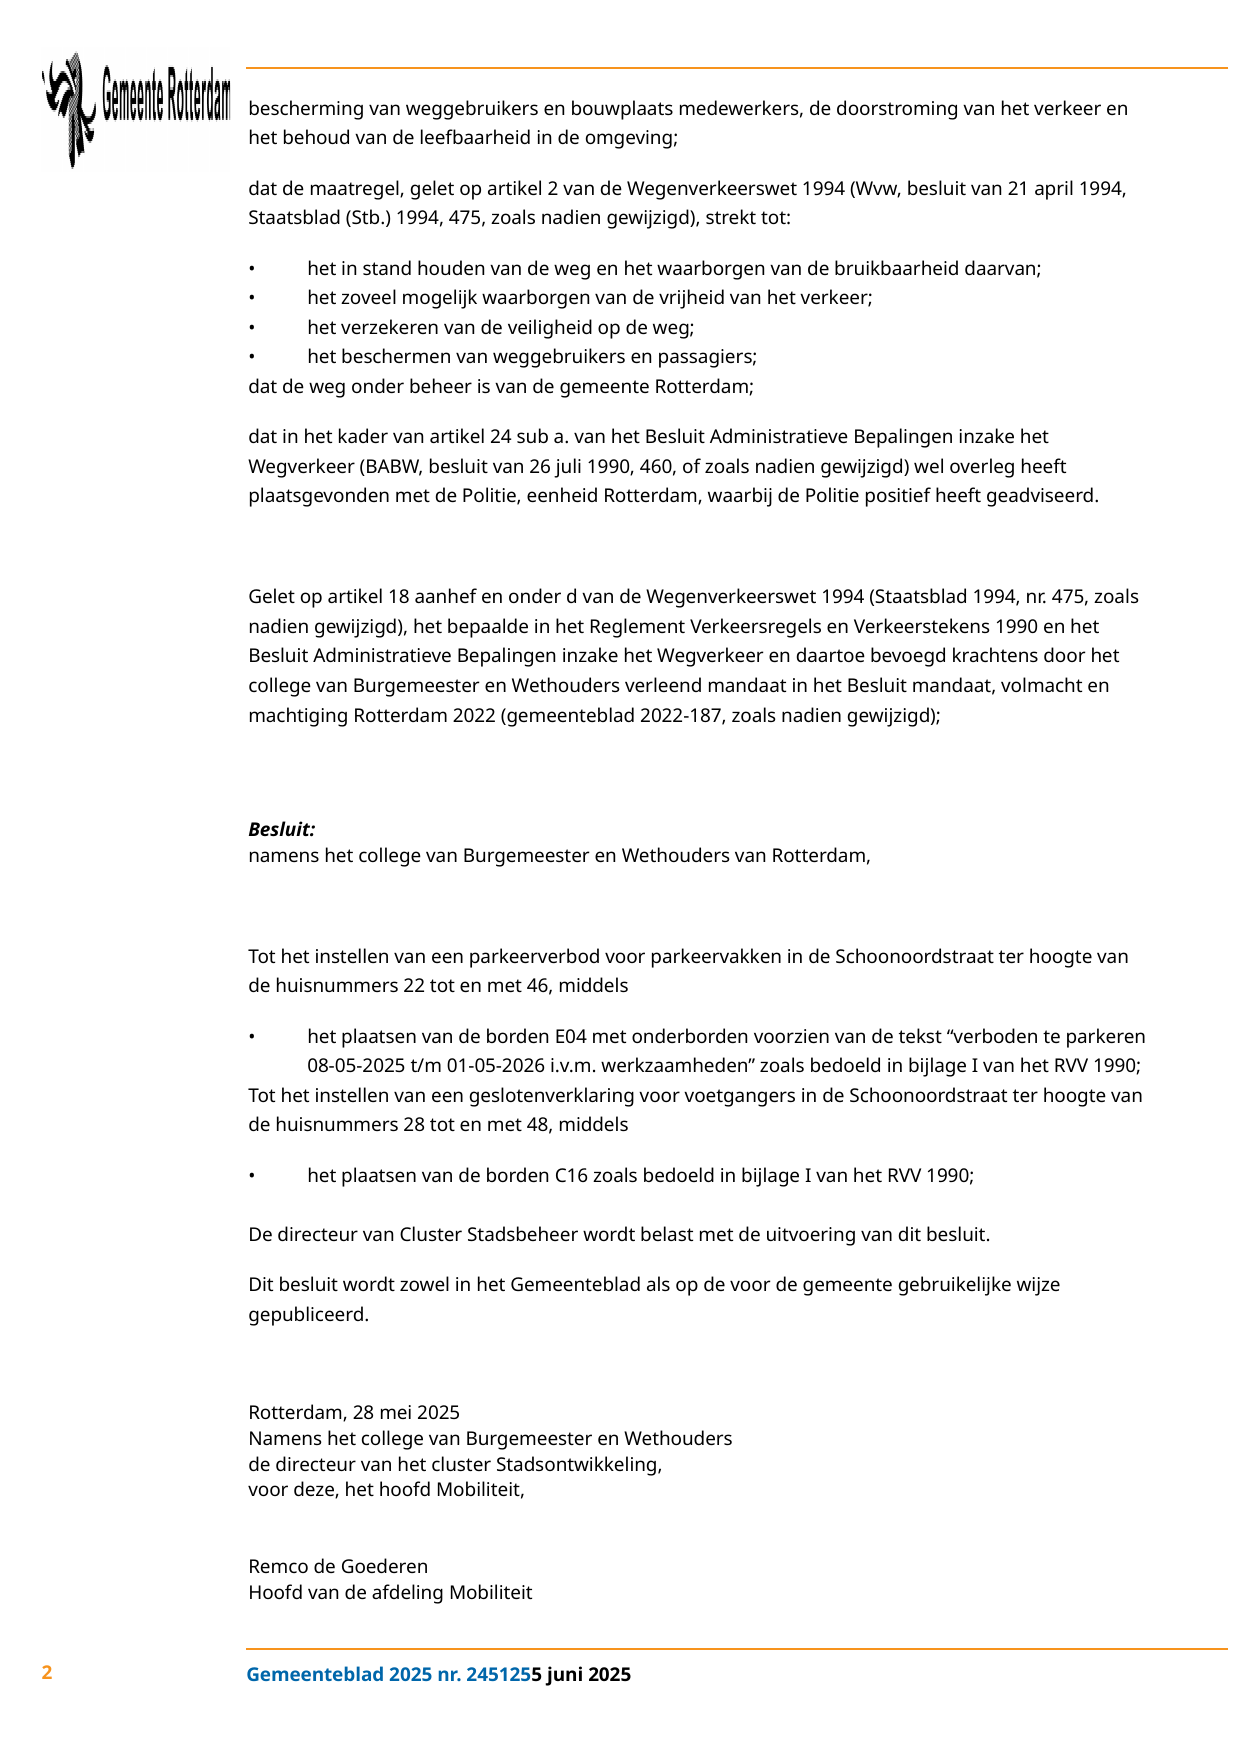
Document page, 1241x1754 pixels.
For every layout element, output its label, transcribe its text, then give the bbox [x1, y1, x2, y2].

text Namens het college van Burgemeester en Wethouders [248, 1425, 1152, 1451]
list het verzekeren van de veiligheid op de weg; [248, 314, 1152, 340]
text De directeur van Cluster Stadsbeheer wordt belast met de uitvoering van dit besluit. [248, 1221, 1152, 1247]
text Tot het instellen van een parkeerverbod voor parkeervakken in de Schoonoordstraat ter hoogte van de huisnummers 22 tot en met 46, middels [248, 943, 1152, 998]
text Dit besluit wordt zowel in het Gemeenteblad als op de voor de gemeente gebruikelijke wijze gepubliceerd. [248, 1272, 1152, 1327]
list het plaatsen van de borden E04 met onderborden voorzien van de tekst “verboden te parkeren 08-05-2025 t/m 01-05-2026 i.v.m. werkzaamheden” zoals bedoeld in bijlage I van het RVV 1990; [248, 1023, 1152, 1078]
text bescherming van weggebruikers en bouwplaats medewerkers, de doorstroming van het verkeer en het behoud van de leefbaarheid in de omgeving; [248, 95, 1152, 150]
text namens het college van Burgemeester en Wethouders van Rotterdam, [248, 842, 1152, 868]
picture [41, 47, 231, 172]
text dat de maatregel, gelet op artikel 2 van de Wegenverkeerswet 1994 (Wvw, besluit van 21 april 1994, Staatsblad (Stb.) 1994, 475, zoals nadien gewijzigd), strekt tot: [248, 175, 1152, 230]
text dat de weg onder beheer is van de gemeente Rotterdam; [248, 373, 1152, 399]
list het zoveel mogelijk waarborgen van de vrijheid van het verkeer; [248, 284, 1152, 310]
text Tot het instellen van een geslotenverklaring voor voetgangers in de Schoonoordstraat ter hoogte van de huisnummers 28 tot en met 48, middels [248, 1082, 1152, 1137]
text Besluit: [248, 816, 1152, 842]
list het plaatsen van de borden C16 zoals bedoeld in bijlage I van het RVV 1990; [248, 1162, 1152, 1188]
text Hoofd van de afdeling Mobiliteit [248, 1579, 1152, 1605]
list het in stand houden van de weg en het waarborgen van de bruikbaarheid daarvan; [248, 255, 1152, 281]
text de directeur van het cluster Stadsontwikkeling, [248, 1451, 1152, 1477]
text dat in het kader van artikel 24 sub a. van het Besluit Administratieve Bepalingen inzake het Wegverkeer (BABW, besluit van 26 juli 1990, 460, of zoals nadien gewijzigd) wel overleg heeft plaatsgevonden met de Politie, eenheid Rotterdam, waarbij de Politie positief heeft geadviseerd. [248, 423, 1152, 508]
text Rotterdam, 28 mei 2025 [248, 1399, 1152, 1425]
text Gelet op artikel 18 aanhef en onder d van de Wegenverkeerswet 1994 (Staatsblad 1994, nr. 475, zoals nadien gewijzigd), het bepaalde in het Reglement Verkeersregels en Verkeerstekens 1990 en het Besluit Administratieve Bepalingen inzake het Wegverkeer en daartoe bevoegd krachtens door het college van Burgemeester en Wethouders verleend mandaat in het Besluit mandaat, volmacht en machtiging Rotterdam 2022 (gemeenteblad 2022-187, zoals nadien gewijzigd); [248, 583, 1152, 728]
text voor deze, het hoofd Mobiliteit, [248, 1477, 1152, 1502]
text Remco de Goederen [248, 1554, 1152, 1579]
list het beschermen van weggebruikers en passagiers; [248, 343, 1152, 369]
